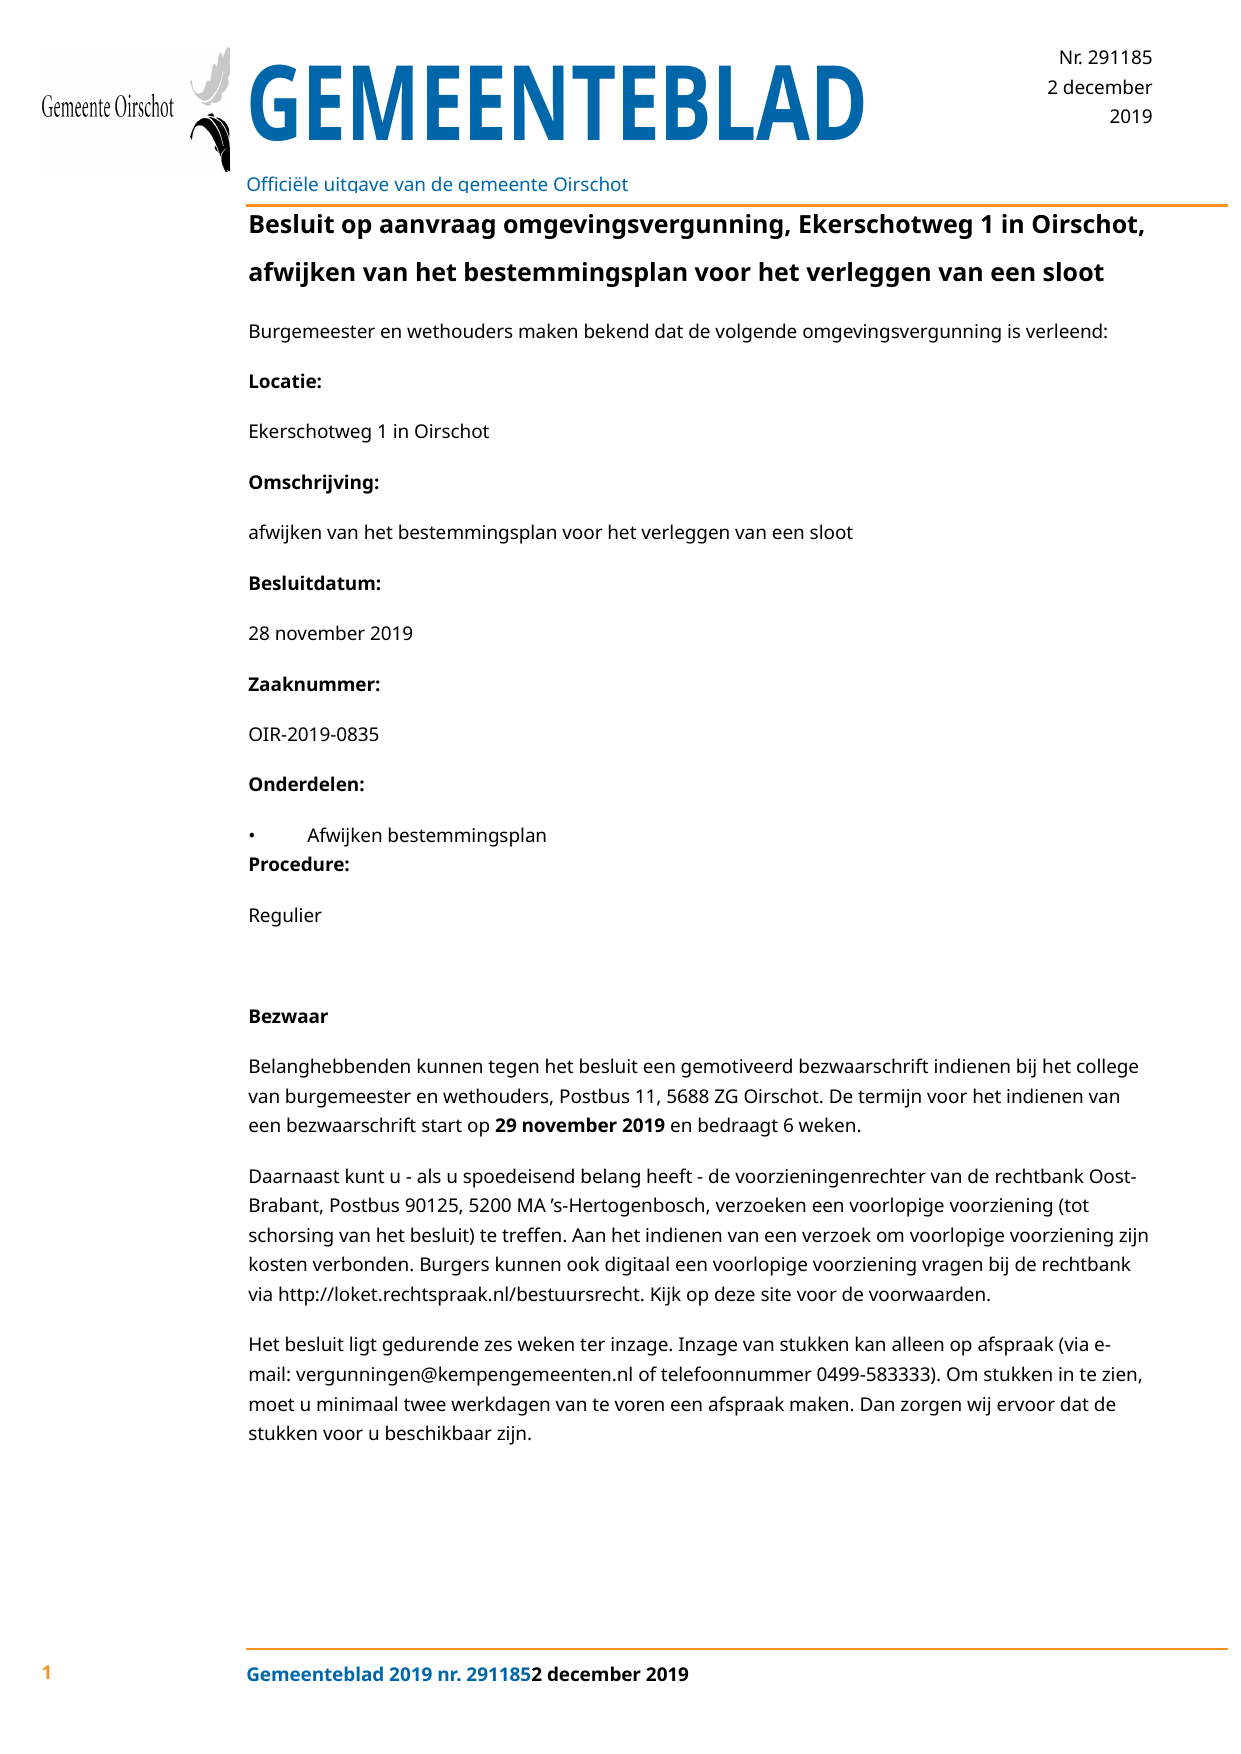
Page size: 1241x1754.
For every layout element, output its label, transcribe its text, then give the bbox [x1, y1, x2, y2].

picture [41, 47, 231, 172]
text Besluitdatum: [248, 570, 1152, 596]
text 28 november 2019 [248, 620, 1152, 646]
text Daarnaast kunt u - als u spoedeisend belang heeft - de voorzieningenrechter van de rechtbank Oost-Brabant, Postbus 90125, 5200 MA ’s-Hertogenbosch, verzoeken een voorlopige voorziening (tot schorsing van het besluit) te treffen. Aan het indienen van een verzoek om voorlopige voorziening zijn kosten verbonden. Burgers kunnen ook digitaal een voorlopige voorziening vragen bij de rechtbank via http://loket.rechtspraak.nl/bestuursrecht. Kijk op deze site voor de voorwaarden. [248, 1163, 1152, 1307]
text Bezwaar [248, 1003, 1152, 1029]
text Locatie: [248, 368, 1152, 394]
text Belanghebbenden kunnen tegen het besluit een gemotiveerd bezwaarschrift indienen bij het college van burgemeester en wethouders, Postbus 11, 5688 ZG Oirschot. De termijn voor het indienen van een bezwaarschrift start op 29 november 2019 en bedraagt 6 weken. [248, 1053, 1152, 1138]
text afwijken van het bestemmingsplan voor het verleggen van een sloot [248, 519, 1152, 545]
text Procedure: [248, 852, 1152, 877]
text Het besluit ligt gedurende zes weken ter inzage. Inzage van stukken kan alleen op afspraak (via e-mail: vergunningen@kempengemeenten.nl of telefoonnummer 0499-583333). Om stukken in te zien, moet u minimaal twee werkdagen van te voren een afspraak maken. Dan zorgen wij ervoor dat de stukken voor u beschikbaar zijn. [248, 1332, 1152, 1446]
text Regulier [248, 902, 1152, 928]
text OIR-2019-0835 [248, 721, 1152, 747]
list Afwijken bestemmingsplan [248, 822, 1152, 848]
text Onderdelen: [248, 772, 1152, 797]
text Burgemeester en wethouders maken bekend dat de volgende omgevingsvergunning is verleend: [248, 318, 1152, 344]
text Zaaknummer: [248, 671, 1152, 697]
text Ekerschotweg 1 in Oirschot [248, 419, 1152, 444]
text Besluit op aanvraag omgevingsvergunning, Ekerschotweg 1 in Oirschot, afwijken van het bestemmingsplan voor het verleggen van een sloot [248, 207, 1152, 288]
text Omschrijving: [248, 469, 1152, 495]
